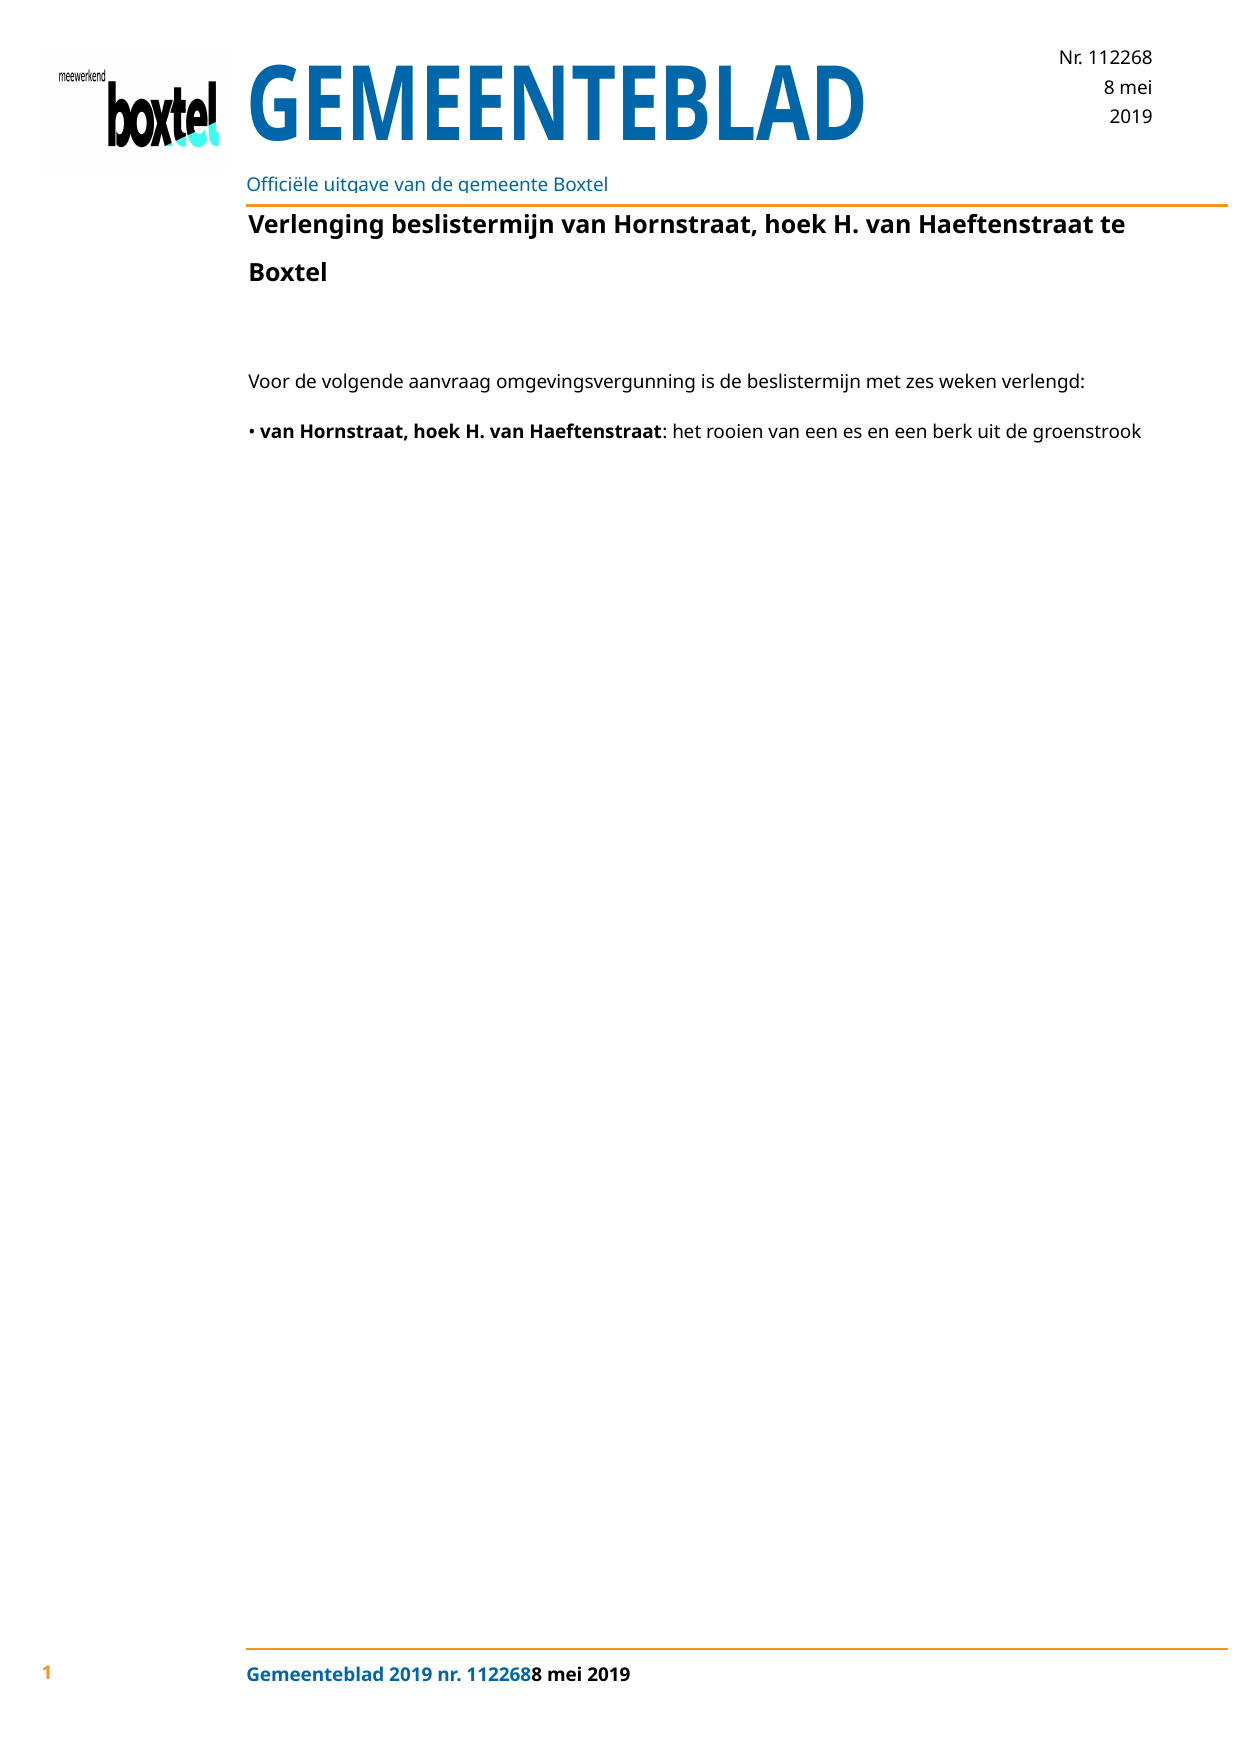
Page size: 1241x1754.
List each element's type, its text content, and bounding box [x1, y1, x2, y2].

text Verlenging beslistermijn van Hornstraat, hoek H. van Haeftenstraat te Boxtel [248, 207, 1152, 288]
text • van Hornstraat, hoek H. van Haeftenstraat: het rooien van een es en een berk uit de groenstrook [248, 419, 1152, 444]
text Voor de volgende aanvraag omgevingsvergunning is de beslistermijn met zes weken verlengd: [248, 368, 1152, 394]
picture [41, 47, 231, 172]
